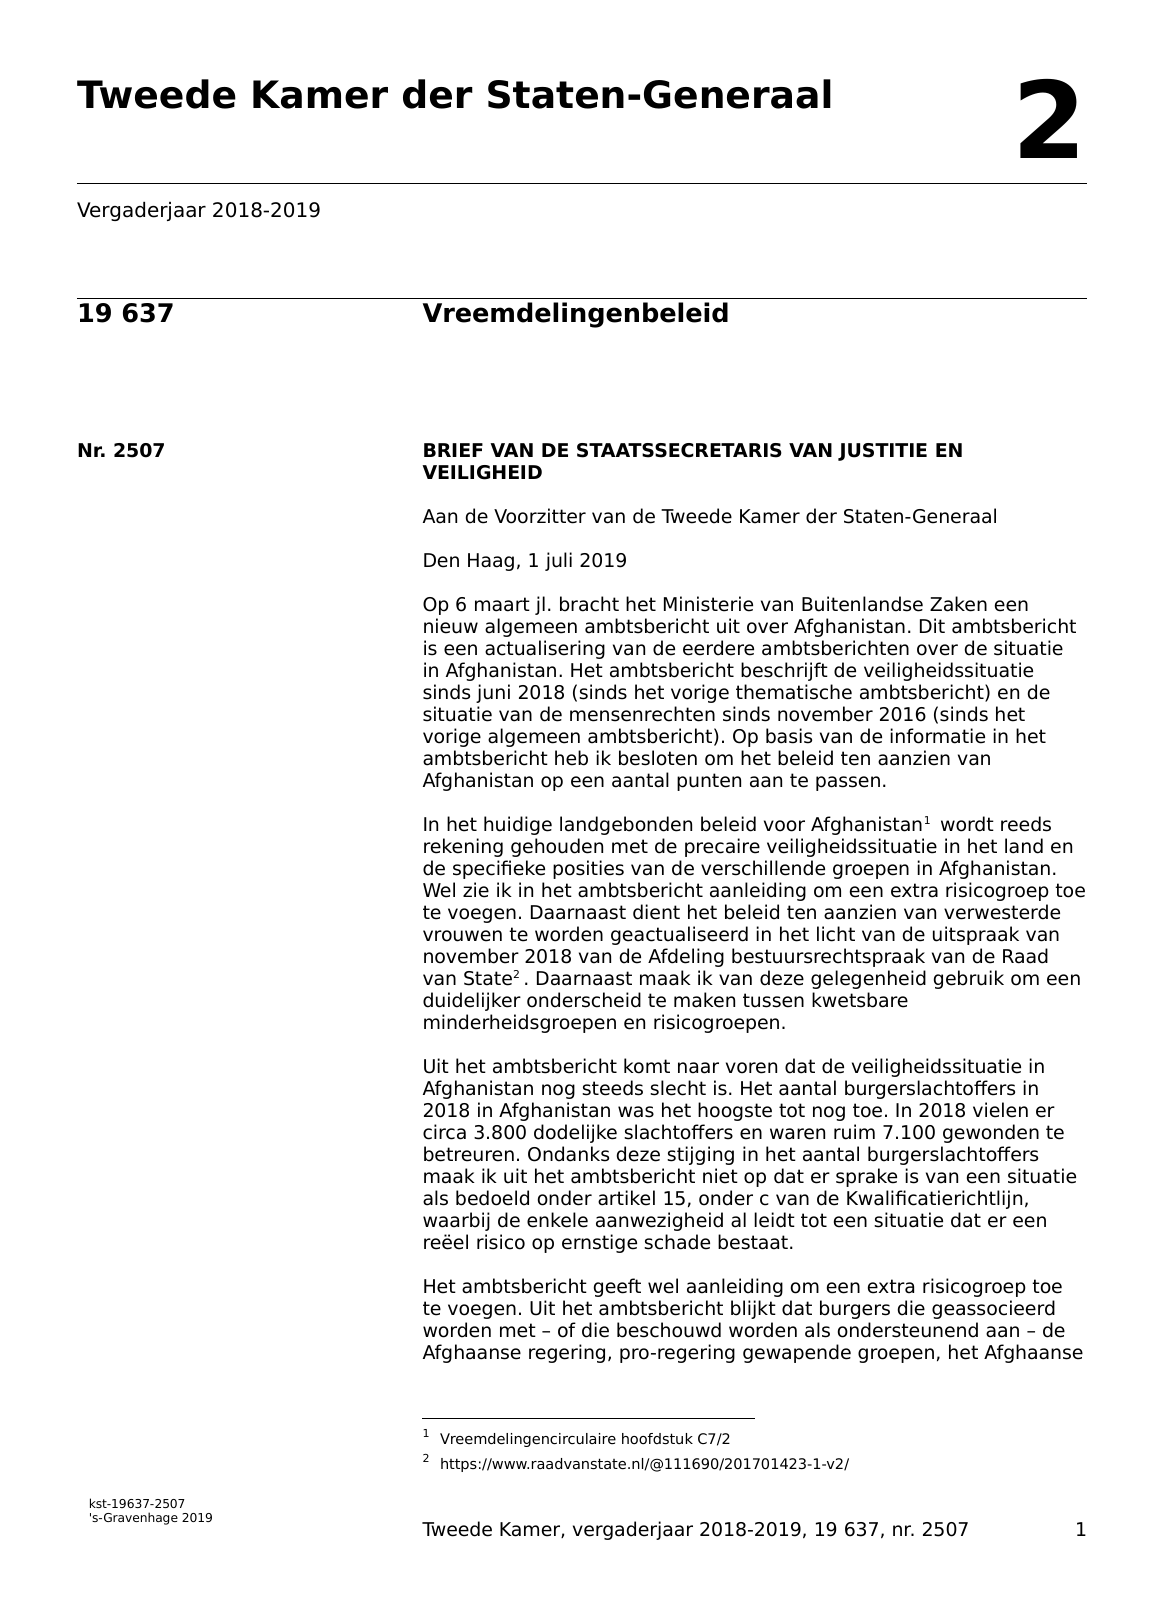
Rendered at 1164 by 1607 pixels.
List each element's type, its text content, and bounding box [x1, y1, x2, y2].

text Op 6 maart jl. bracht het Ministerie van Buitenlandse Zaken een nieuw algemeen ambtsbericht uit over Afghanistan. Dit ambtsbericht is een actualisering van de eerdere ambtsberichten over de situatie in Afghanistan. Het ambtsbericht beschrijft de veiligheidssituatie sinds juni 2018 (sinds het vorige thematische ambtsbericht) en de situatie van de mensenrechten sinds november 2016 (sinds het vorige algemeen ambtsbericht). Op basis van de informatie in het ambtsbericht heb ik besloten om het beleid ten aanzien van Afghanistan op een aantal punten aan te passen. [422, 594, 1087, 792]
text In het huidige landgebonden beleid voor Afghanistan wordt reeds rekening gehouden met de precaire veiligheidssituatie in het land en de specifieke posities van de verschillende groepen in Afghanistan. Wel zie ik in het ambtsbericht aanleiding om een extra risicogroep toe te voegen. Daarnaast dient het beleid ten aanzien van verwesterde vrouwen te worden geactualiseerd in het licht van de uitspraak van november 2018 van de Afdeling bestuursrechtspraak van de Raad van State. Daarnaast maak ik van deze gelegenheid gebruik om een duidelijker onderscheid te maken tussen kwetsbare minderheidsgroepen en risicogroepen. [422, 814, 1087, 1034]
table_header Tweede Kamer der Staten-Generaal [77, 59, 886, 183]
subtitle 19 637 Vreemdelingenbeleid [77, 299, 1087, 329]
text https://www.raadvanstate.nl/@111690/201701423-1-v2/ [422, 1452, 1087, 1474]
text Uit het ambtsbericht komt naar voren dat de veiligheidssituatie in Afghanistan nog steeds slecht is. Het aantal burgerslachtoffers in 2018 in Afghanistan was het hoogste tot nog toe. In 2018 vielen er circa 3.800 dodelijke slachtoffers en waren ruim 7.100 gewonden te betreuren. Ondanks deze stijging in het aantal burgerslachtoffers maak ik uit het ambtsbericht niet op dat er sprake is van een situatie als bedoeld onder artikel 15, onder c van de Kwalificatierichtlijn, waarbij de enkele aanwezigheid al leidt tot een situatie dat er een reëel risico op ernstige schade bestaat. [422, 1056, 1087, 1254]
text kst-19637-2507 [88, 1497, 323, 1511]
text Vreemdelingencirculaire hoofdstuk C7/2 [422, 1427, 1087, 1449]
table_cell Vergaderjaar 2018-2019 [77, 184, 1087, 298]
text Het ambtsbericht geeft wel aanleiding om een extra risicogroep toe te voegen. Uit het ambtsbericht blijkt dat burgers die geassocieerd worden met – of die beschouwd worden als ondersteunend aan – de Afghaanse regering, pro-regering gewapende groepen, het Afghaanse [422, 1276, 1087, 1364]
text Den Haag, 1 juli 2019 [422, 550, 1087, 572]
subtitle Nr. 2507 BRIEF VAN DE STAATSSECRETARIS VAN JUSTITIE EN VEILIGHEID [77, 440, 1087, 484]
table_header 2 [886, 59, 1087, 183]
text 's-Gravenhage 2019 [88, 1511, 323, 1525]
text Aan de Voorzitter van de Tweede Kamer der Staten-Generaal [422, 506, 1087, 528]
